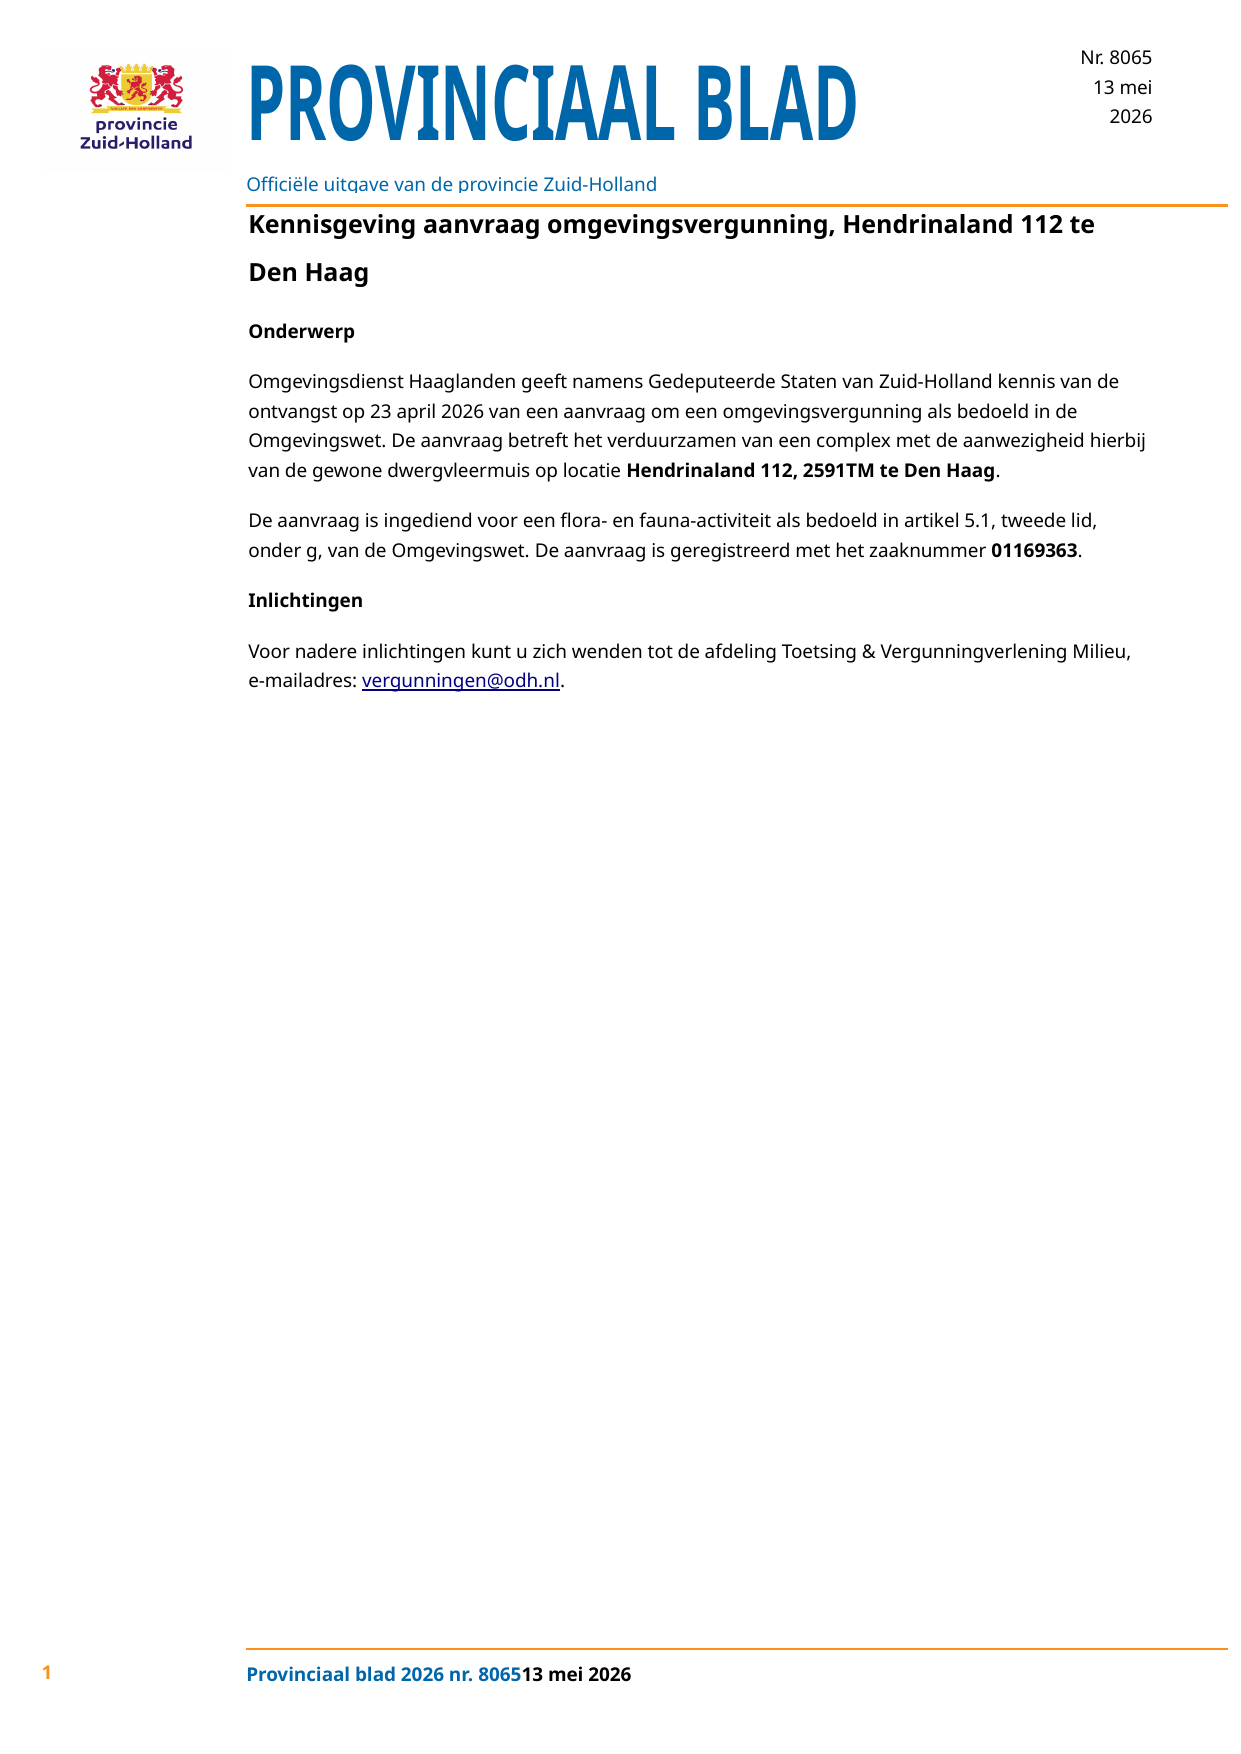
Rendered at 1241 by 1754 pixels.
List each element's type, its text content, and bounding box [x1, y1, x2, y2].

picture [41, 47, 231, 172]
text Inlichtingen [248, 587, 1152, 613]
text Kennisgeving aanvraag omgevingsvergunning, Hendrinaland 112 te Den Haag [248, 207, 1152, 288]
text Voor nadere inlichtingen kunt u zich wenden tot de afdeling Toetsing & Vergunningverlening Milieu, e-mailadres: vergunningen@odh.nl. [248, 638, 1152, 693]
text Onderwerp [248, 318, 1152, 344]
text Omgevingsdienst Haaglanden geeft namens Gedeputeerde Staten van Zuid-Holland kennis van de ontvangst op 23 april 2026 van een aanvraag om een omgevingsvergunning als bedoeld in de Omgevingswet. De aanvraag betreft het verduurzamen van een complex met de aanwezigheid hierbij van de gewone dwergvleermuis op locatie Hendrinaland 112, 2591TM te Den Haag. [248, 368, 1152, 483]
text De aanvraag is ingediend voor een flora- en fauna-activiteit als bedoeld in artikel 5.1, tweede lid, onder g, van de Omgevingswet. De aanvraag is geregistreerd met het zaaknummer 01169363. [248, 507, 1152, 563]
